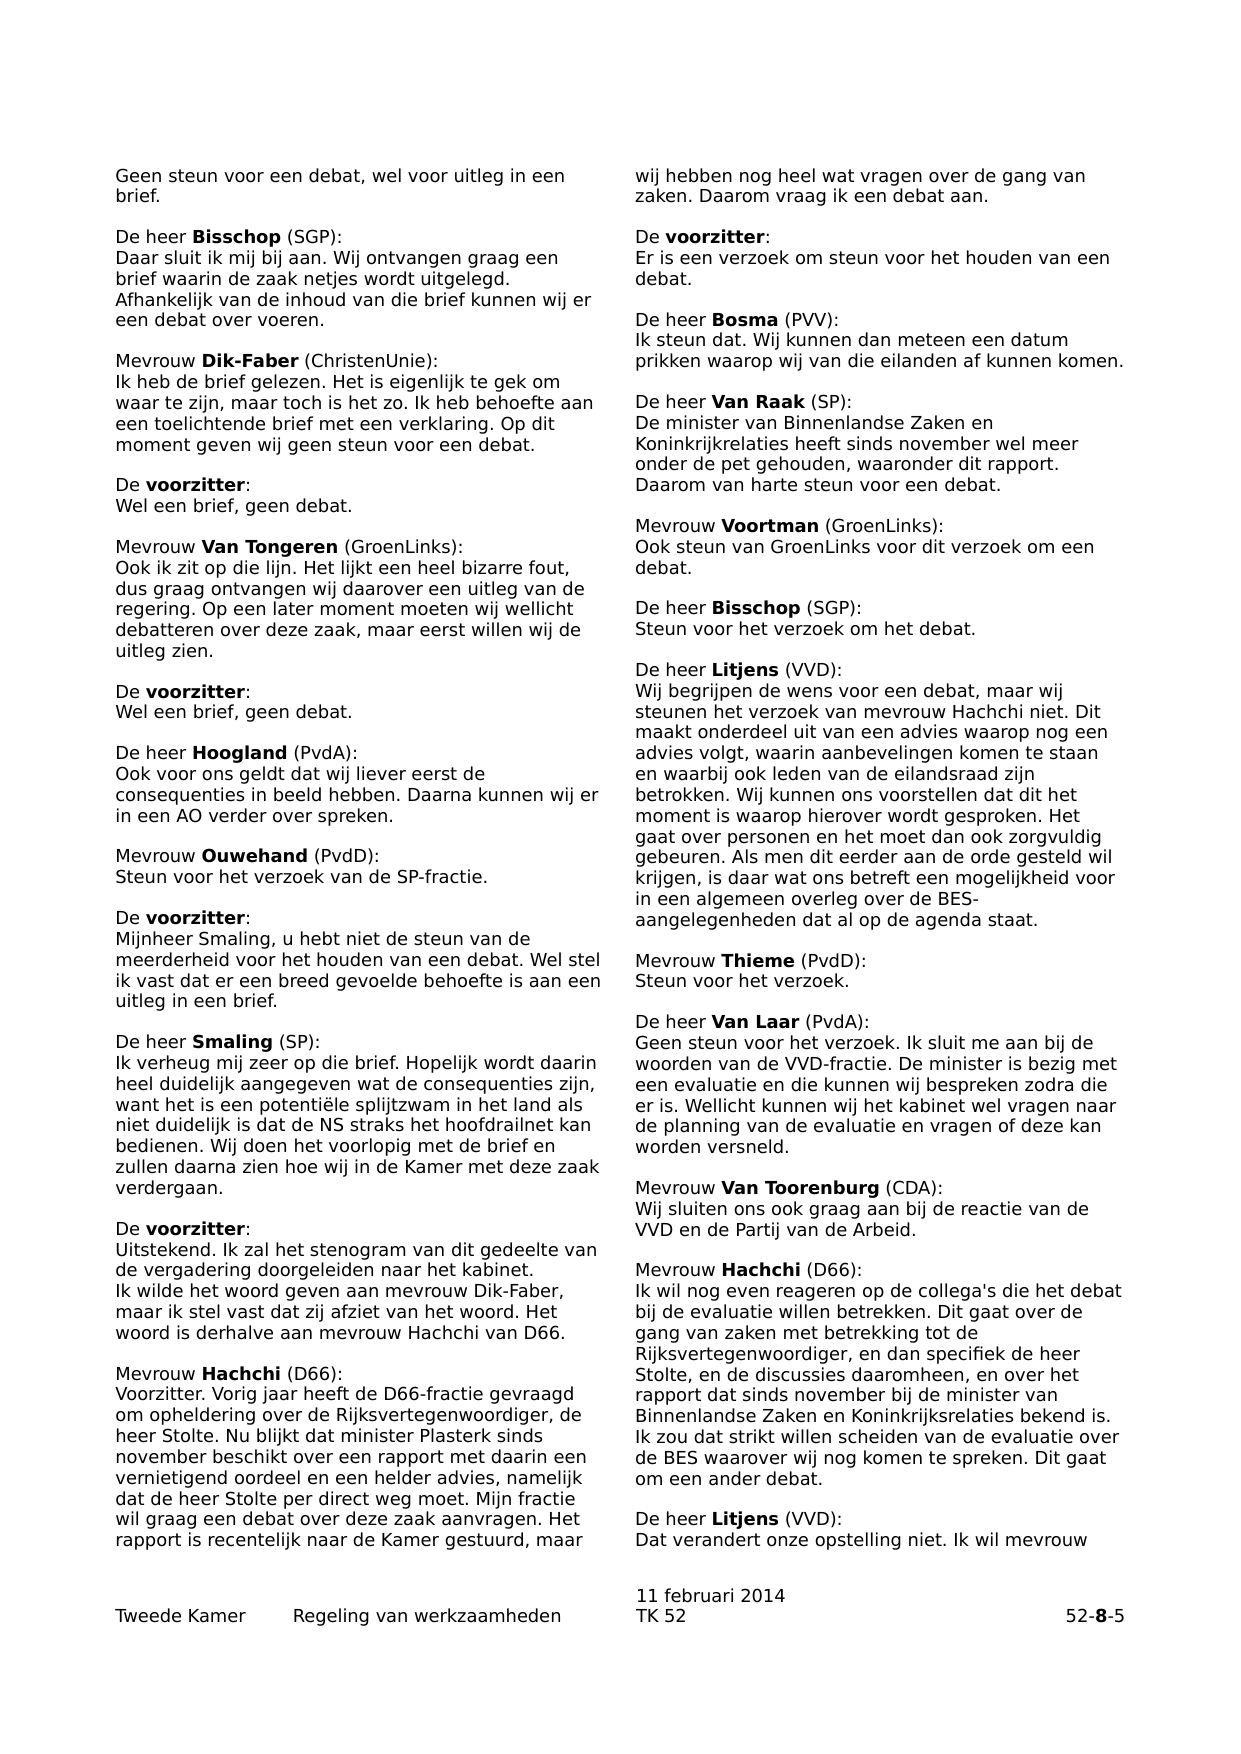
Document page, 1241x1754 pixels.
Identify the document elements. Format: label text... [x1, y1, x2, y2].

text De heer Litjens (VVD): [635, 660, 1125, 681]
text Steun voor het verzoek van de SP-fractie. [115, 867, 605, 888]
text De heer Van Laar (PvdA): [635, 1012, 1125, 1033]
text Ik verheug mij zeer op die brief. Hopelijk wordt daarin heel duidelijk aangegeven wat de consequenties zijn, want het is een potentiële splijtzwam in het land als niet duidelijk is dat de NS straks het hoofdrailnet kan bedienen. Wij doen het voorlopig met de brief en zullen daarna zien hoe wij in de Kamer met deze zaak verdergaan. [115, 1053, 605, 1198]
text Ik wil nog even reageren op de collega's die het debat bij de evaluatie willen betrekken. Dit gaat over de gang van zaken met betrekking tot de Rijksvertegenwoordiger, en dan specifiek de heer Stolte, en de discussies daaromheen, en over het rapport dat sinds november bij de minister van Binnenlandse Zaken en Koninkrijksrelaties bekend is. Ik zou dat strikt willen scheiden van de evaluatie over de BES waarover wij nog komen te spreken. Dit gaat om een ander debat. [635, 1281, 1125, 1489]
text De voorzitter: [115, 908, 605, 929]
text De heer Smaling (SP): [115, 1032, 605, 1053]
text Ook ik zit op die lijn. Het lijkt een heel bizarre fout, dus graag ontvangen wij daarover een uitleg van de regering. Op een later moment moeten wij wellicht debatteren over deze zaak, maar eerst willen wij de uitleg zien. [115, 557, 605, 662]
text De voorzitter: [115, 475, 605, 496]
text Ik steun dat. Wij kunnen dan meteen een datum prikken waarop wij van die eilanden af kunnen komen. [635, 330, 1125, 372]
text De heer Litjens (VVD): [635, 1509, 1125, 1530]
text Ook steun van GroenLinks voor dit verzoek om een debat. [635, 537, 1125, 578]
text Mevrouw Hachchi (D66): [115, 1363, 605, 1384]
text Mevrouw Ouwehand (PvdD): [115, 846, 605, 867]
text Dat verandert onze opstelling niet. Ik wil mevrouw [635, 1530, 1125, 1551]
text Ik heb de brief gelezen. Het is eigenlijk te gek om waar te zijn, maar toch is het zo. Ik heb behoefte aan een toelichtende brief met een verklaring. Op dit moment geven wij geen steun voor een debat. [115, 372, 605, 455]
text wij hebben nog heel wat vragen over de gang van zaken. Daarom vraag ik een debat aan. [635, 165, 1125, 207]
text Wij sluiten ons ook graag aan bij de reactie van de VVD en de Partij van de Arbeid. [635, 1198, 1125, 1240]
text De heer Van Raak (SP): [635, 392, 1125, 412]
text De heer Hoogland (PvdA): [115, 743, 605, 764]
text Uitstekend. Ik zal het stenogram van dit gedeelte van de vergadering doorgeleiden naar het kabinet. [115, 1239, 605, 1281]
text Mevrouw Hachchi (D66): [635, 1260, 1125, 1281]
text De heer Bosma (PVV): [635, 309, 1125, 330]
text Geen steun voor het verzoek. Ik sluit me aan bij de woorden van de VVD-fractie. De minister is bezig met een evaluatie en die kunnen wij bespreken zodra die er is. Wellicht kunnen wij het kabinet wel vragen naar de planning van de evaluatie en vragen of deze kan worden versneld. [635, 1033, 1125, 1158]
text De minister van Binnenlandse Zaken en Koninkrijkrelaties heeft sinds november wel meer onder de pet gehouden, waaronder dit rapport. Daarom van harte steun voor een debat. [635, 412, 1125, 496]
text Wij begrijpen de wens voor een debat, maar wij steunen het verzoek van mevrouw Hachchi niet. Dit maakt onderdeel uit van een advies waarop nog een advies volgt, waarin aanbevelingen komen te staan en waarbij ook leden van de eilandsraad zijn betrokken. Wij kunnen ons voorstellen dat dit het moment is waarop hierover wordt gesproken. Het gaat over personen en het moet dan ook zorgvuldig gebeuren. Als men dit eerder aan de orde gesteld wil krijgen, is daar wat ons betreft een mogelijkheid voor in een algemeen overleg over de BES-aangelegenheden dat al op de agenda staat. [635, 681, 1125, 931]
text Mevrouw Thieme (PvdD): [635, 951, 1125, 971]
text De voorzitter: [115, 682, 605, 702]
text Er is een verzoek om steun voor het houden van een debat. [635, 248, 1125, 289]
text Ook voor ons geldt dat wij liever eerst de consequenties in beeld hebben. Daarna kunnen wij er in een AO verder over spreken. [115, 764, 605, 826]
text Mijnheer Smaling, u hebt niet de steun van de meerderheid voor het houden van een debat. Wel stel ik vast dat er een breed gevoelde behoefte is aan een uitleg in een brief. [115, 929, 605, 1012]
text Ik wilde het woord geven aan mevrouw Dik-Faber, maar ik stel vast dat zij afziet van het woord. Het woord is derhalve aan mevrouw Hachchi van D66. [115, 1281, 605, 1343]
text Mevrouw Dik-Faber (ChristenUnie): [115, 351, 605, 372]
text Steun voor het verzoek om het debat. [635, 619, 1125, 640]
text Wel een brief, geen debat. [115, 702, 605, 723]
text Mevrouw Van Tongeren (GroenLinks): [115, 537, 605, 557]
text De heer Bisschop (SGP): [635, 598, 1125, 619]
text Voorzitter. Vorig jaar heeft de D66-fractie gevraagd om opheldering over de Rijksvertegenwoordiger, de heer Stolte. Nu blijkt dat minister Plasterk sinds november beschikt over een rapport met daarin een vernietigend oordeel en een helder advies, namelijk dat de heer Stolte per direct weg moet. Mijn fractie wil graag een debat over deze zaak aanvragen. Het rapport is recentelijk naar de Kamer gestuurd, maar [115, 1384, 605, 1551]
text De heer Bisschop (SGP): [115, 227, 605, 248]
text Daar sluit ik mij bij aan. Wij ontvangen graag een brief waarin de zaak netjes wordt uitgelegd. Afhankelijk van de inhoud van die brief kunnen wij er een debat over voeren. [115, 248, 605, 331]
text Wel een brief, geen debat. [115, 496, 605, 517]
text Geen steun voor een debat, wel voor uitleg in een brief. [115, 165, 605, 207]
text Mevrouw Van Toorenburg (CDA): [635, 1178, 1125, 1198]
text De voorzitter: [635, 227, 1125, 248]
text Steun voor het verzoek. [635, 971, 1125, 992]
text Mevrouw Voortman (GroenLinks): [635, 516, 1125, 537]
text De voorzitter: [115, 1218, 605, 1239]
